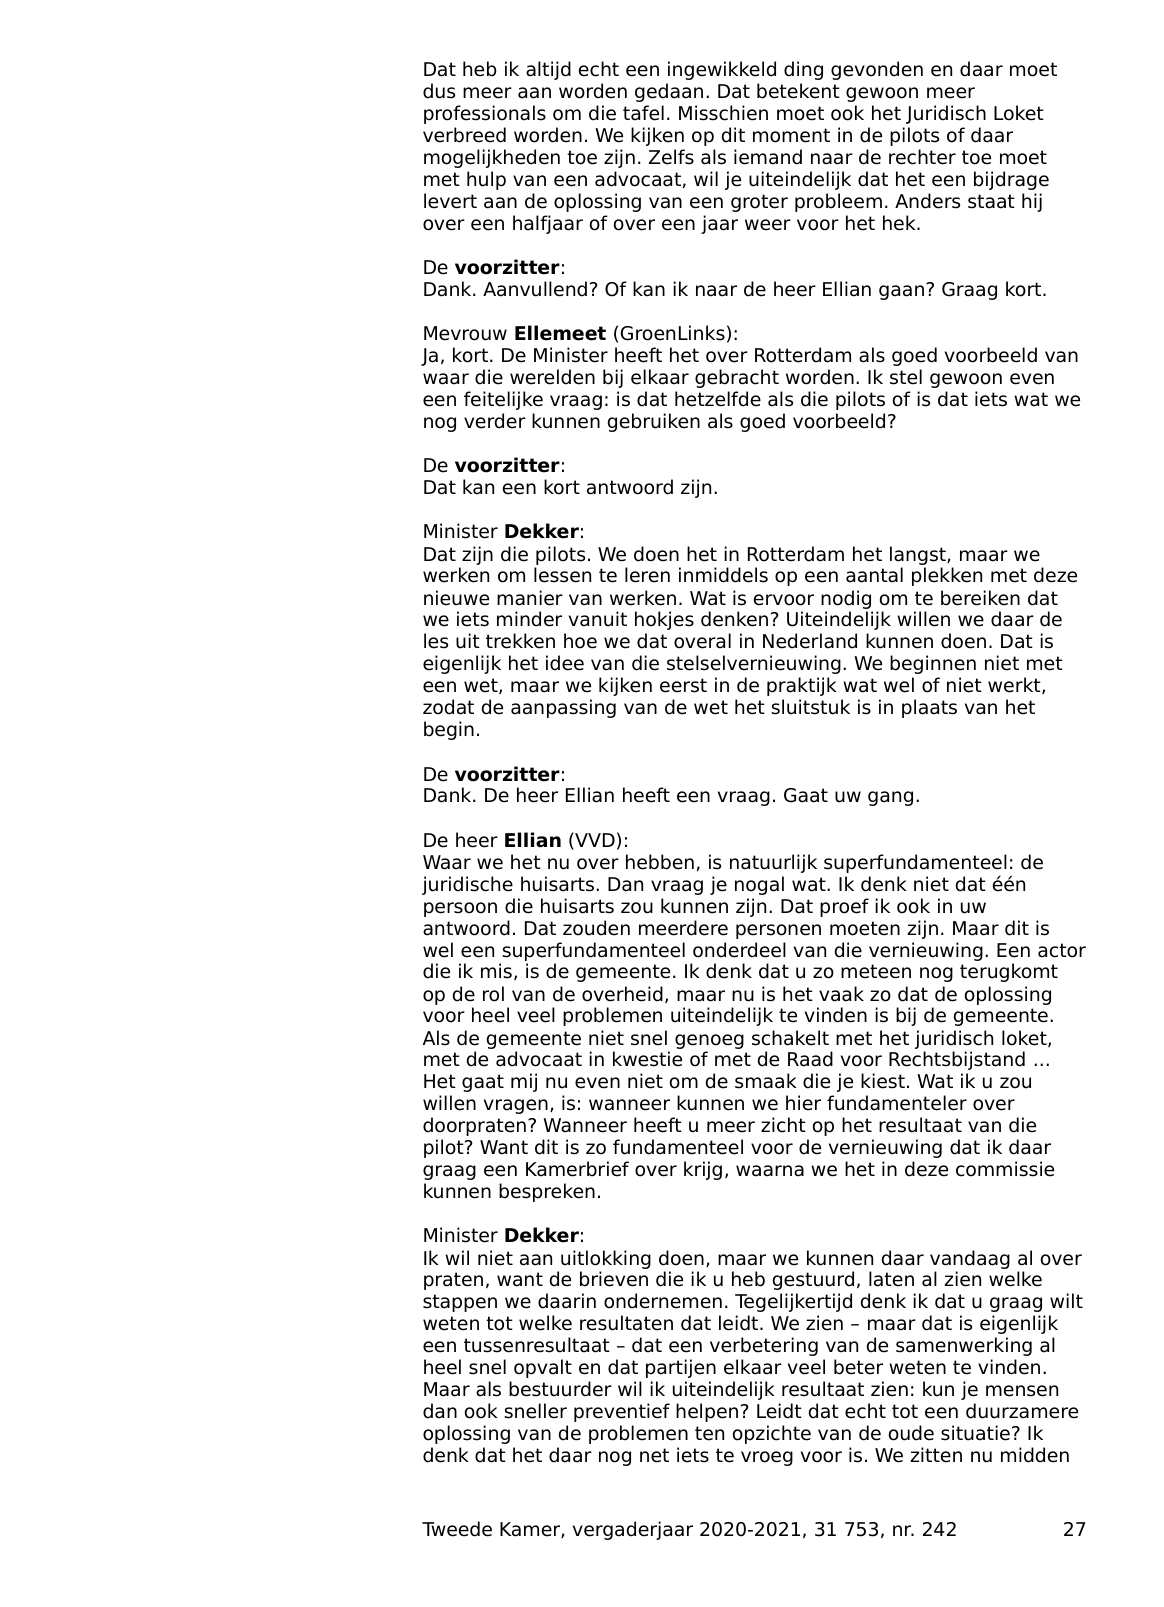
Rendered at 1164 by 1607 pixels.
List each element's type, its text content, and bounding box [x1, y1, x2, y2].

text Ik wil niet aan uitlokking doen, maar we kunnen daar vandaag al over praten, want de brieven die ik u heb gestuurd, laten al zien welke stappen we daarin ondernemen. Tegelijkertijd denk ik dat u graag wilt weten tot welke resultaten dat leidt. We zien – maar dat is eigenlijk een tussenresultaat – dat een verbetering van de samenwerking al heel snel opvalt en dat partijen elkaar veel beter weten te vinden. Maar als bestuurder wil ik uiteindelijk resultaat zien: kun je mensen dan ook sneller preventief helpen? Leidt dat echt tot een duurzamere oplossing van de problemen ten opzichte van de oude situatie? Ik denk dat het daar nog net iets te vroeg voor is. We zitten nu midden [422, 1247, 1087, 1467]
text Ja, kort. De Minister heeft het over Rotterdam als goed voorbeeld van waar die werelden bij elkaar gebracht worden. Ik stel gewoon even een feitelijke vraag: is dat hetzelfde als die pilots of is dat iets wat we nog verder kunnen gebruiken als goed voorbeeld? [422, 345, 1087, 433]
text De voorzitter: [422, 257, 1087, 279]
text De heer Ellian (VVD): [422, 829, 1087, 852]
text Waar we het nu over hebben, is natuurlijk superfundamenteel: de juridische huisarts. Dan vraag je nogal wat. Ik denk niet dat één persoon die huisarts zou kunnen zijn. Dat proef ik ook in uw antwoord. Dat zouden meerdere personen moeten zijn. Maar dit is wel een superfundamenteel onderdeel van die vernieuwing. Een actor die ik mis, is de gemeente. Ik denk dat u zo meteen nog terugkomt op de rol van de overheid, maar nu is het vaak zo dat de oplossing voor heel veel problemen uiteindelijk te vinden is bij de gemeente. Als de gemeente niet snel genoeg schakelt met het juridisch loket, met de advocaat in kwestie of met de Raad voor Rechtsbijstand ... Het gaat mij nu even niet om de smaak die je kiest. Wat ik u zou willen vragen, is: wanneer kunnen we hier fundamenteler over doorpraten? Wanneer heeft u meer zicht op het resultaat van die pilot? Want dit is zo fundamenteel voor de vernieuwing dat ik daar graag een Kamerbrief over krijg, waarna we het in deze commissie kunnen bespreken. [422, 852, 1087, 1203]
text Minister Dekker: [422, 521, 1087, 543]
text Mevrouw Ellemeet (GroenLinks): [422, 323, 1087, 345]
text Dank. Aanvullend? Of kan ik naar de heer Ellian gaan? Graag kort. [422, 279, 1087, 301]
text Dat kan een kort antwoord zijn. [422, 477, 1087, 499]
text Dank. De heer Ellian heeft een vraag. Gaat uw gang. [422, 785, 1087, 807]
text De voorzitter: [422, 763, 1087, 785]
text Dat zijn die pilots. We doen het in Rotterdam het langst, maar we werken om lessen te leren inmiddels op een aantal plekken met deze nieuwe manier van werken. Wat is ervoor nodig om te bereiken dat we iets minder vanuit hokjes denken? Uiteindelijk willen we daar de les uit trekken hoe we dat overal in Nederland kunnen doen. Dat is eigenlijk het idee van die stelselvernieuwing. We beginnen niet met een wet, maar we kijken eerst in de praktijk wat wel of niet werkt, zodat de aanpassing van de wet het sluitstuk is in plaats van het begin. [422, 543, 1087, 741]
text De voorzitter: [422, 455, 1087, 477]
text Dat heb ik altijd echt een ingewikkeld ding gevonden en daar moet dus meer aan worden gedaan. Dat betekent gewoon meer professionals om die tafel. Misschien moet ook het Juridisch Loket verbreed worden. We kijken op dit moment in de pilots of daar mogelijkheden toe zijn. Zelfs als iemand naar de rechter toe moet met hulp van een advocaat, wil je uiteindelijk dat het een bijdrage levert aan de oplossing van een groter probleem. Anders staat hij over een halfjaar of over een jaar weer voor het hek. [422, 59, 1087, 235]
text Minister Dekker: [422, 1225, 1087, 1247]
